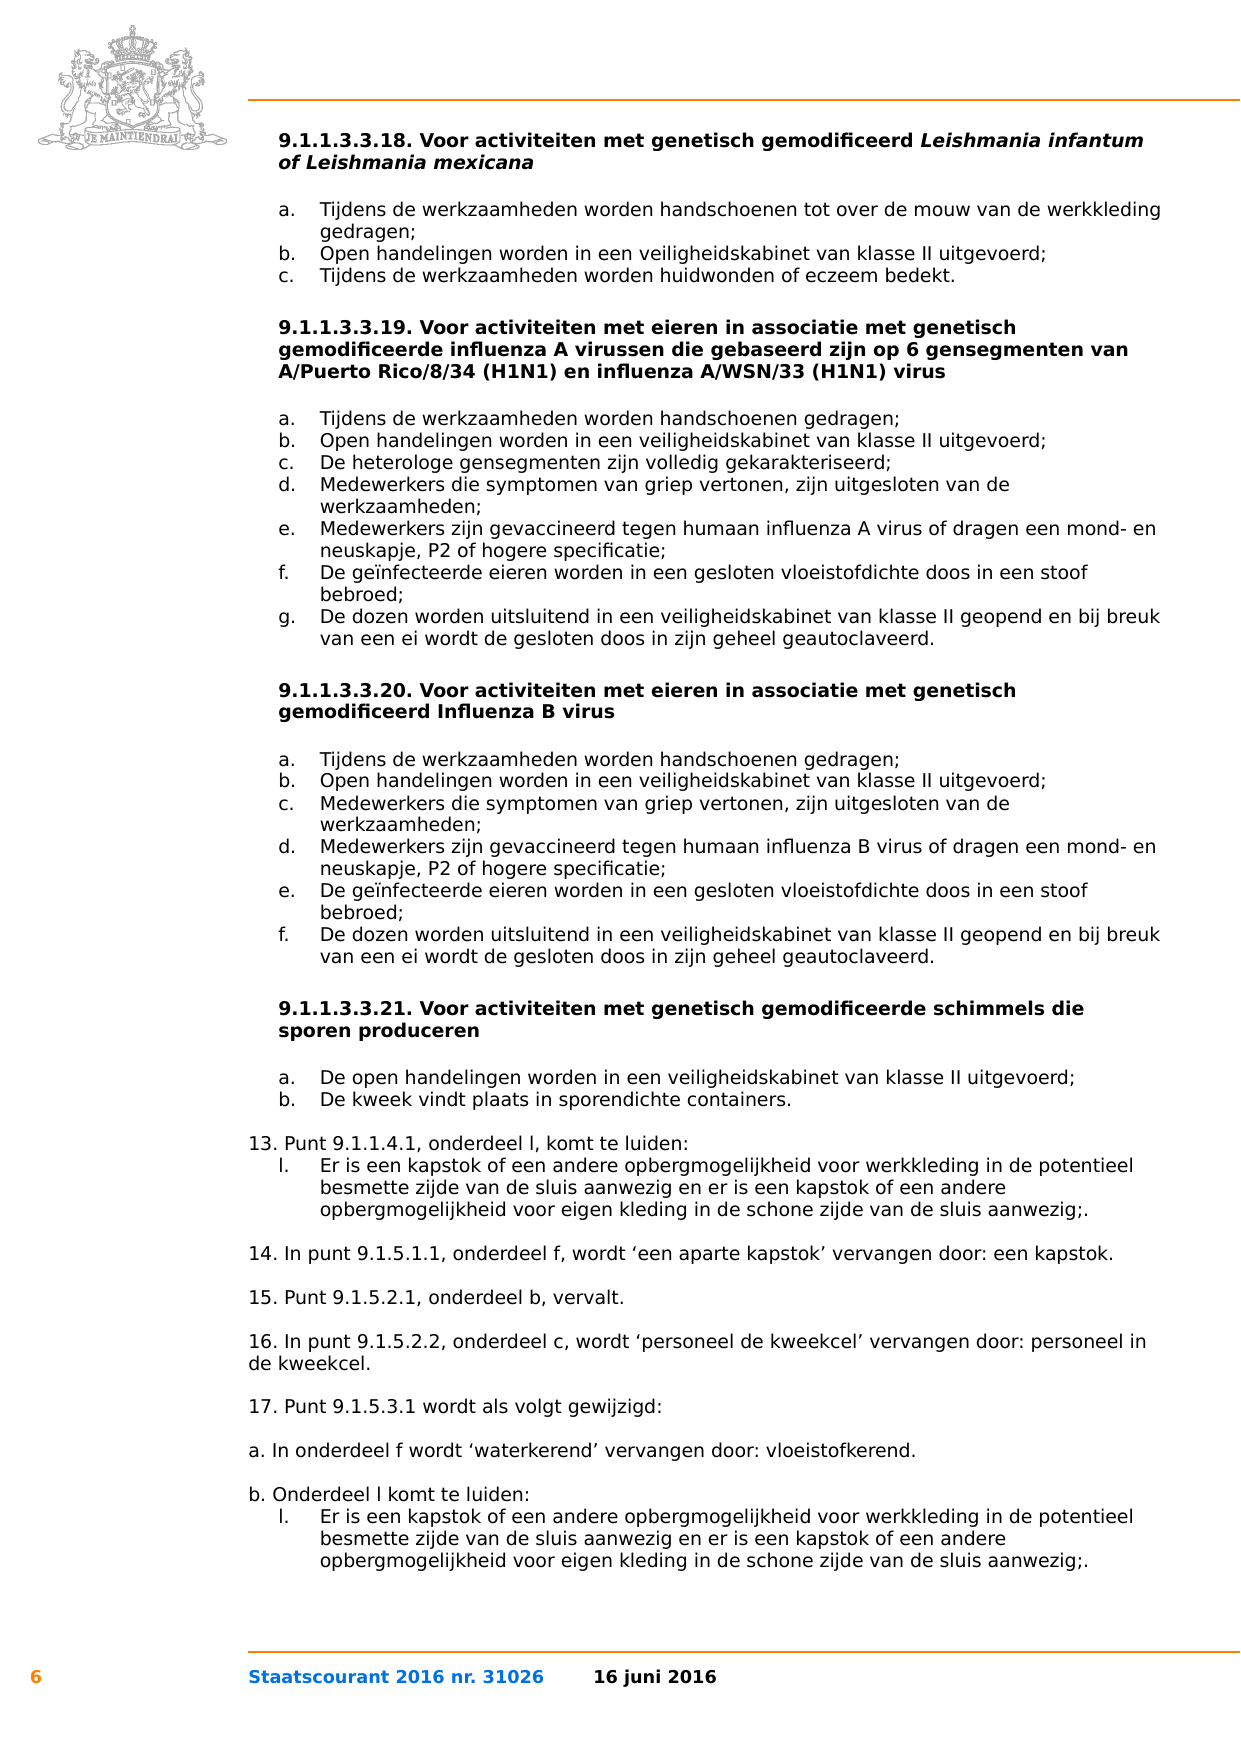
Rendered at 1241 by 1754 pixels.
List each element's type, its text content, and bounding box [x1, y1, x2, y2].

text d. Medewerkers zijn gevaccineerd tegen humaan influenza B virus of dragen een mond- en neuskapje, P2 of hogere specificatie; [278, 836, 1163, 880]
text b. Open handelingen worden in een veiligheidskabinet van klasse II uitgevoerd; [278, 770, 1163, 792]
text 15. Punt 9.1.5.2.1, onderdeel b, vervalt. [248, 1287, 1163, 1309]
text 17. Punt 9.1.5.3.1 wordt als volgt gewijzigd: [248, 1396, 1163, 1418]
text b. De kweek vindt plaats in sporendichte containers. [278, 1089, 1163, 1111]
text 13. Punt 9.1.1.4.1, onderdeel l, komt te luiden: [248, 1133, 1163, 1155]
text g. De dozen worden uitsluitend in een veiligheidskabinet van klasse II geopend en bij breuk van een ei wordt de gesloten doos in zijn geheel geautoclaveerd. [278, 606, 1163, 649]
text c. Tijdens de werkzaamheden worden huidwonden of eczeem bedekt. [278, 265, 1163, 287]
subtitle 9.1.1.3.3.20. Voor activiteiten met eieren in associatie met genetisch gemodificeerd Influenza B virus [278, 679, 1163, 723]
text c. Medewerkers die symptomen van griep vertonen, zijn uitgesloten van de werkzaamheden; [278, 792, 1163, 836]
text 14. In punt 9.1.5.1.1, onderdeel f, wordt ‘een aparte kapstok’ vervangen door: een kapstok. [248, 1243, 1163, 1265]
subtitle 9.1.1.3.3.21. Voor activiteiten met genetisch gemodificeerde schimmels die sporen produceren [278, 998, 1163, 1042]
text a. Tijdens de werkzaamheden worden handschoenen gedragen; [278, 408, 1163, 430]
subtitle 9.1.1.3.3.19. Voor activiteiten met eieren in associatie met genetisch gemodificeerde influenza A virussen die gebaseerd zijn op 6 gensegmenten van A/Puerto Rico/8/34 (H1N1) en influenza A/WSN/33 (H1N1) virus [278, 317, 1163, 383]
text e. De geïnfecteerde eieren worden in een gesloten vloeistofdichte doos in een stoof bebroed; [278, 880, 1163, 924]
text c. De heterologe gensegmenten zijn volledig gekarakteriseerd; [278, 452, 1163, 474]
text a. De open handelingen worden in een veiligheidskabinet van klasse II uitgevoerd; [278, 1067, 1163, 1089]
text a. Tijdens de werkzaamheden worden handschoenen gedragen; [278, 748, 1163, 770]
text b. Open handelingen worden in een veiligheidskabinet van klasse II uitgevoerd; [278, 243, 1163, 265]
text b. Onderdeel l komt te luiden: [248, 1484, 1163, 1506]
text a. Tijdens de werkzaamheden worden handschoenen tot over de mouw van de werkkleding gedragen; [278, 199, 1163, 243]
text 16. In punt 9.1.5.2.2, onderdeel c, wordt ‘personeel de kweekcel’ vervangen door: personeel in de kweekcel. [248, 1331, 1163, 1374]
picture [38, 25, 227, 150]
text f. De geïnfecteerde eieren worden in een gesloten vloeistofdichte doos in een stoof bebroed; [278, 562, 1163, 606]
text f. De dozen worden uitsluitend in een veiligheidskabinet van klasse II geopend en bij breuk van een ei wordt de gesloten doos in zijn geheel geautoclaveerd. [278, 924, 1163, 968]
text e. Medewerkers zijn gevaccineerd tegen humaan influenza A virus of dragen een mond- en neuskapje, P2 of hogere specificatie; [278, 518, 1163, 562]
text l. Er is een kapstok of een andere opbergmogelijkheid voor werkkleding in de potentieel besmette zijde van de sluis aanwezig en er is een kapstok of een andere opbergmogelijkheid voor eigen kleding in de schone zijde van de sluis aanwezig;. [278, 1506, 1163, 1572]
text b. Open handelingen worden in een veiligheidskabinet van klasse II uitgevoerd; [278, 430, 1163, 452]
subtitle 9.1.1.3.3.18. Voor activiteiten met genetisch gemodificeerd Leishmania infantum of Leishmania mexicana [278, 130, 1163, 174]
text d. Medewerkers die symptomen van griep vertonen, zijn uitgesloten van de werkzaamheden; [278, 474, 1163, 518]
text a. In onderdeel f wordt ‘waterkerend’ vervangen door: vloeistofkerend. [248, 1440, 1163, 1462]
text l. Er is een kapstok of een andere opbergmogelijkheid voor werkkleding in de potentieel besmette zijde van de sluis aanwezig en er is een kapstok of een andere opbergmogelijkheid voor eigen kleding in de schone zijde van de sluis aanwezig;. [278, 1155, 1163, 1221]
